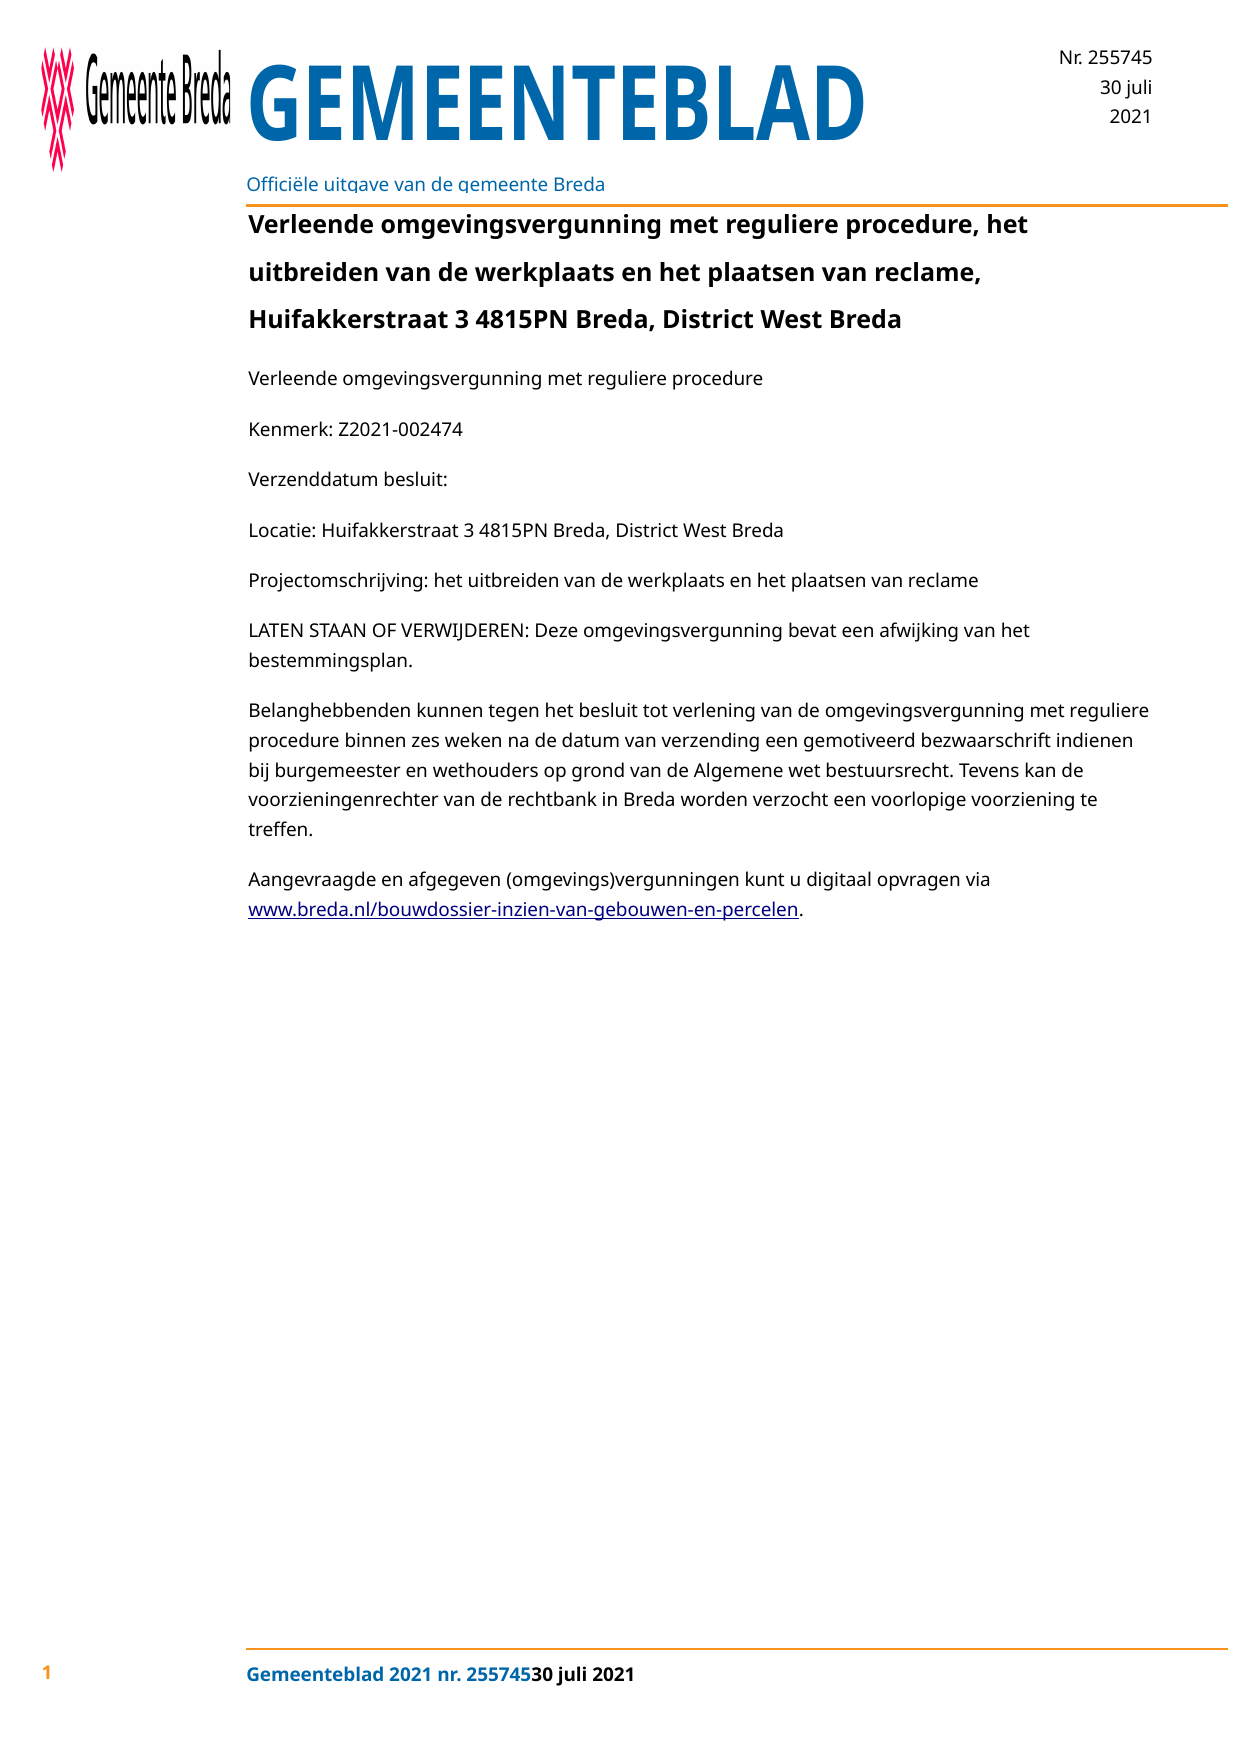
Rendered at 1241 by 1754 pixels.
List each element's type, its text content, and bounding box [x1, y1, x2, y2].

text Belanghebbenden kunnen tegen het besluit tot verlening van de omgevingsvergunning met reguliere procedure binnen zes weken na de datum van verzending een gemotiveerd bezwaarschrift indienen bij burgemeester en wethouders op grond van de Algemene wet bestuursrecht. Tevens kan de voorzieningenrechter van de rechtbank in Breda worden verzocht een voorlopige voorziening te treffen. [248, 698, 1152, 842]
text Kenmerk: Z2021-002474 [248, 416, 1152, 442]
text Verzenddatum besluit: [248, 466, 1152, 492]
text Locatie: Huifakkerstraat 3 4815PN Breda, District West Breda [248, 517, 1152, 542]
text Aangevraagde en afgegeven (omgevings)vergunningen kunt u digitaal opvragen via www.breda.nl/bouwdossier-inzien-van-gebouwen-en-percelen. [248, 866, 1152, 922]
text LATEN STAAN OF VERWIJDEREN: Deze omgevingsvergunning bevat een afwijking van het bestemmingsplan. [248, 618, 1152, 673]
text Projectomschrijving: het uitbreiden van de werkplaats en het plaatsen van reclame [248, 567, 1152, 593]
picture [41, 47, 231, 172]
text Verleende omgevingsvergunning met reguliere procedure, het uitbreiden van de werkplaats en het plaatsen van reclame, Huifakkerstraat 3 4815PN Breda, District West Breda [248, 207, 1152, 336]
text Verleende omgevingsvergunning met reguliere procedure [248, 366, 1152, 391]
